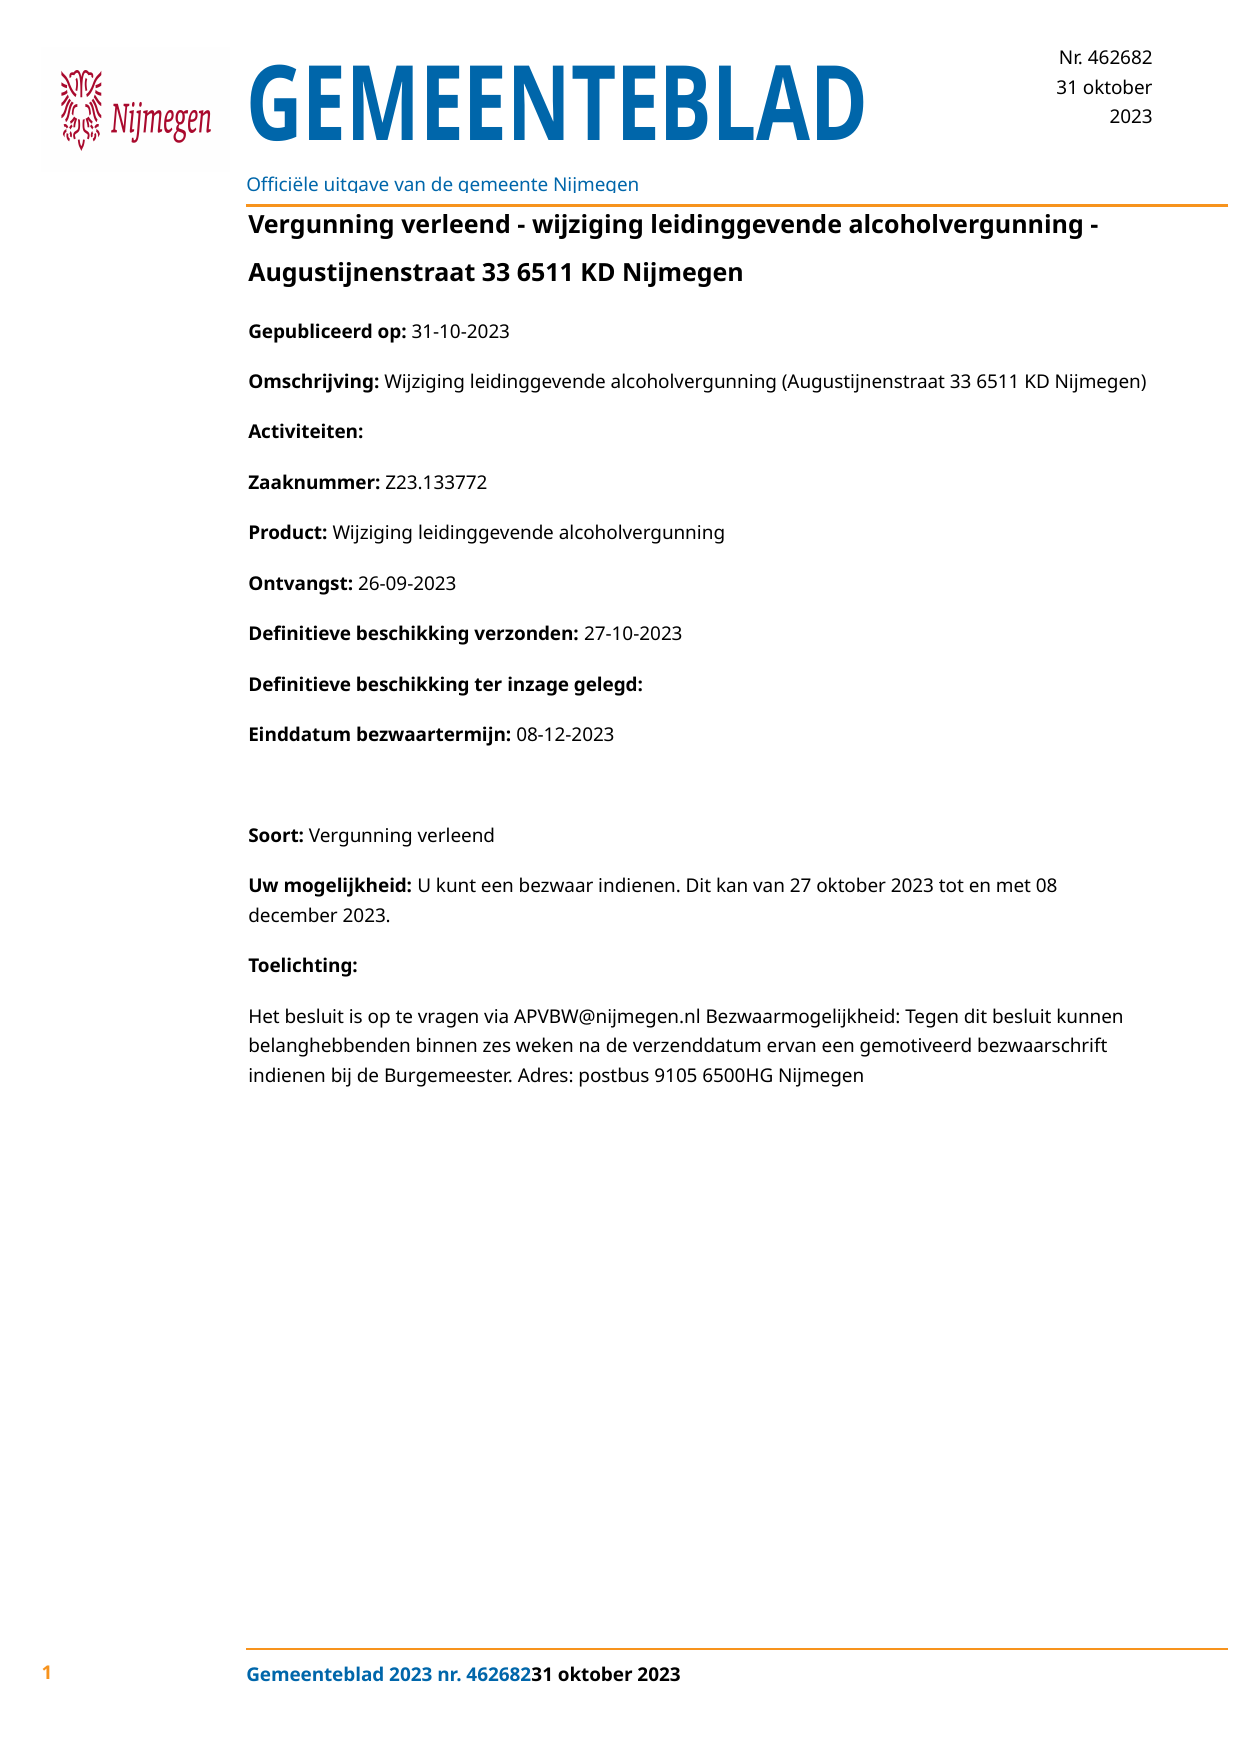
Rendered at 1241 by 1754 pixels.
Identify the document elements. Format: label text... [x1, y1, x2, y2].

text Toelichting: [248, 952, 1152, 978]
text Activiteiten: [248, 419, 1152, 444]
text Einddatum bezwaartermijn: 08-12-2023 [248, 721, 1152, 747]
picture [41, 47, 231, 172]
text Definitieve beschikking verzonden: 27-10-2023 [248, 620, 1152, 646]
text Omschrijving: Wijziging leidinggevende alcoholvergunning (Augustijnenstraat 33 6511 KD Nijmegen) [248, 368, 1152, 394]
text Gepubliceerd op: 31-10-2023 [248, 318, 1152, 344]
text Definitieve beschikking ter inzage gelegd: [248, 671, 1152, 697]
text Zaaknummer: Z23.133772 [248, 469, 1152, 495]
text Vergunning verleend - wijziging leidinggevende alcoholvergunning - Augustijnenstraat 33 6511 KD Nijmegen [248, 207, 1152, 288]
text Product: Wijziging leidinggevende alcoholvergunning [248, 519, 1152, 545]
text Ontvangst: 26-09-2023 [248, 570, 1152, 596]
text Uw mogelijkheid: U kunt een bezwaar indienen. Dit kan van 27 oktober 2023 tot en met 08 december 2023. [248, 872, 1152, 928]
text Soort: Vergunning verleend [248, 822, 1152, 848]
text Het besluit is op te vragen via APVBW@nijmegen.nl Bezwaarmogelijkheid: Tegen dit besluit kunnen belanghebbenden binnen zes weken na de verzenddatum ervan een gemotiveerd bezwaarschrift indienen bij de Burgemeester. Adres: postbus 9105 6500HG Nijmegen [248, 1003, 1152, 1088]
